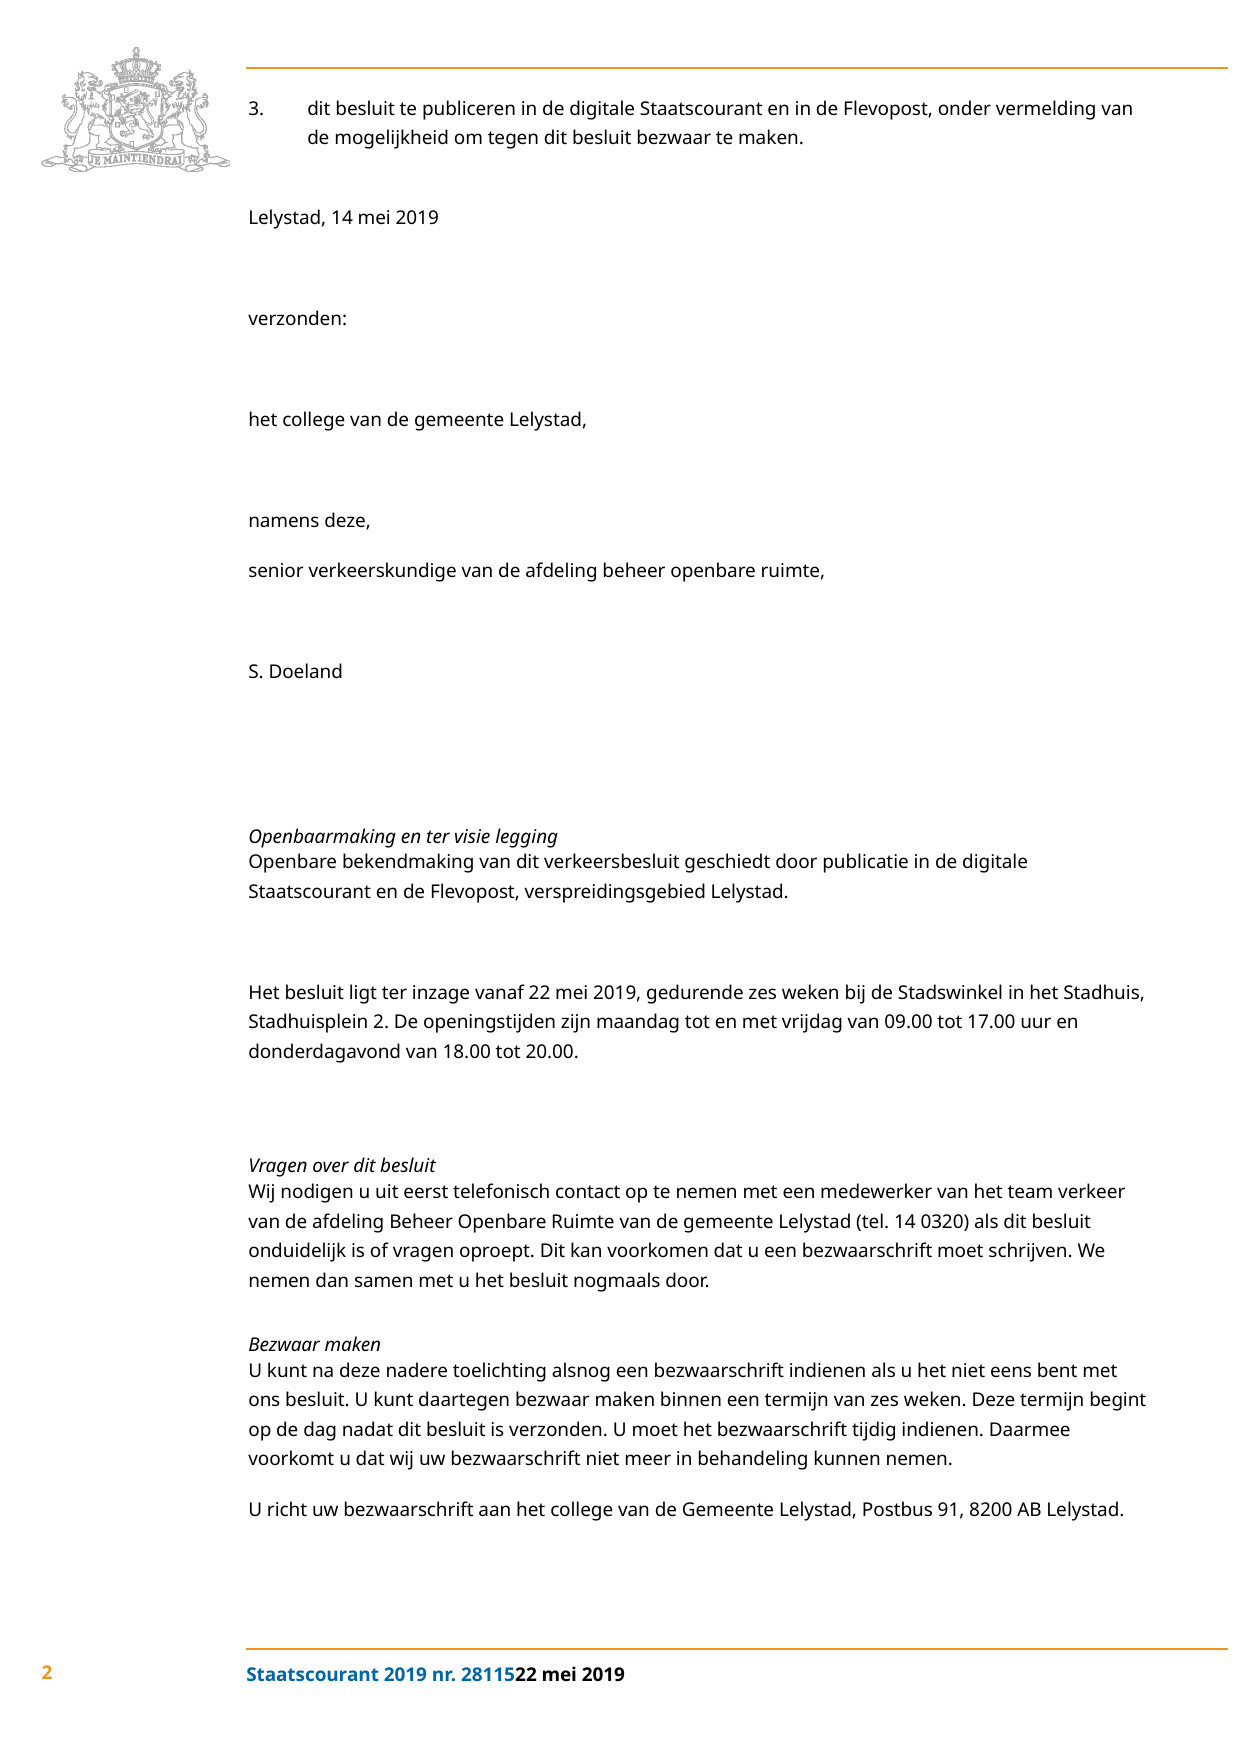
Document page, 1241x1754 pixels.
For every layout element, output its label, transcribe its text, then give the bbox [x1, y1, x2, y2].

text senior verkeerskundige van de afdeling beheer openbare ruimte, [248, 557, 1152, 583]
text Vragen over dit besluit [248, 1153, 1152, 1178]
text Openbaarmaking en ter visie legging [248, 823, 1152, 849]
text U kunt na deze nadere toelichting alsnog een bezwaarschrift indienen als u het niet eens bent met ons besluit. U kunt daartegen bezwaar maken binnen een termijn van zes weken. Deze termijn begint op de dag nadat dit besluit is verzonden. U moet het bezwaarschrift tijdig indienen. Daarmee voorkomt u dat wij uw bezwaarschrift niet meer in behandeling kunnen nemen. [248, 1357, 1152, 1471]
text verzonden: [248, 305, 1152, 331]
text namens deze, [248, 507, 1152, 533]
text Openbare bekendmaking van dit verkeersbesluit geschiedt door publicatie in de digitale Staatscourant en de Flevopost, verspreidingsgebied Lelystad. [248, 849, 1152, 904]
text Lelystad, 14 mei 2019 [248, 204, 1152, 230]
text U richt uw bezwaarschrift aan het college van de Gemeente Lelystad, Postbus 91, 8200 AB Lelystad. [248, 1496, 1152, 1522]
picture [41, 47, 231, 172]
list dit besluit te publiceren in de digitale Staatscourant en in de Flevopost, onder vermelding van de mogelijkheid om tegen dit besluit bezwaar te maken. [248, 95, 1152, 150]
text Wij nodigen u uit eerst telefonisch contact op te nemen met een medewerker van het team verkeer van de afdeling Beheer Openbare Ruimte van de gemeente Lelystad (tel. 14 0320) als dit besluit onduidelijk is of vragen oproept. Dit kan voorkomen dat u een bezwaarschrift moet schrijven. We nemen dan samen met u het besluit nogmaals door. [248, 1178, 1152, 1293]
text S. Doeland [248, 658, 1152, 684]
text Het besluit ligt ter inzage vanaf 22 mei 2019, gedurende zes weken bij de Stadswinkel in het Stadhuis, Stadhuisplein 2. De openingstijden zijn maandag tot en met vrijdag van 09.00 tot 17.00 uur en donderdagavond van 18.00 tot 20.00. [248, 979, 1152, 1064]
text het college van de gemeente Lelystad, [248, 406, 1152, 432]
text Bezwaar maken [248, 1331, 1152, 1357]
